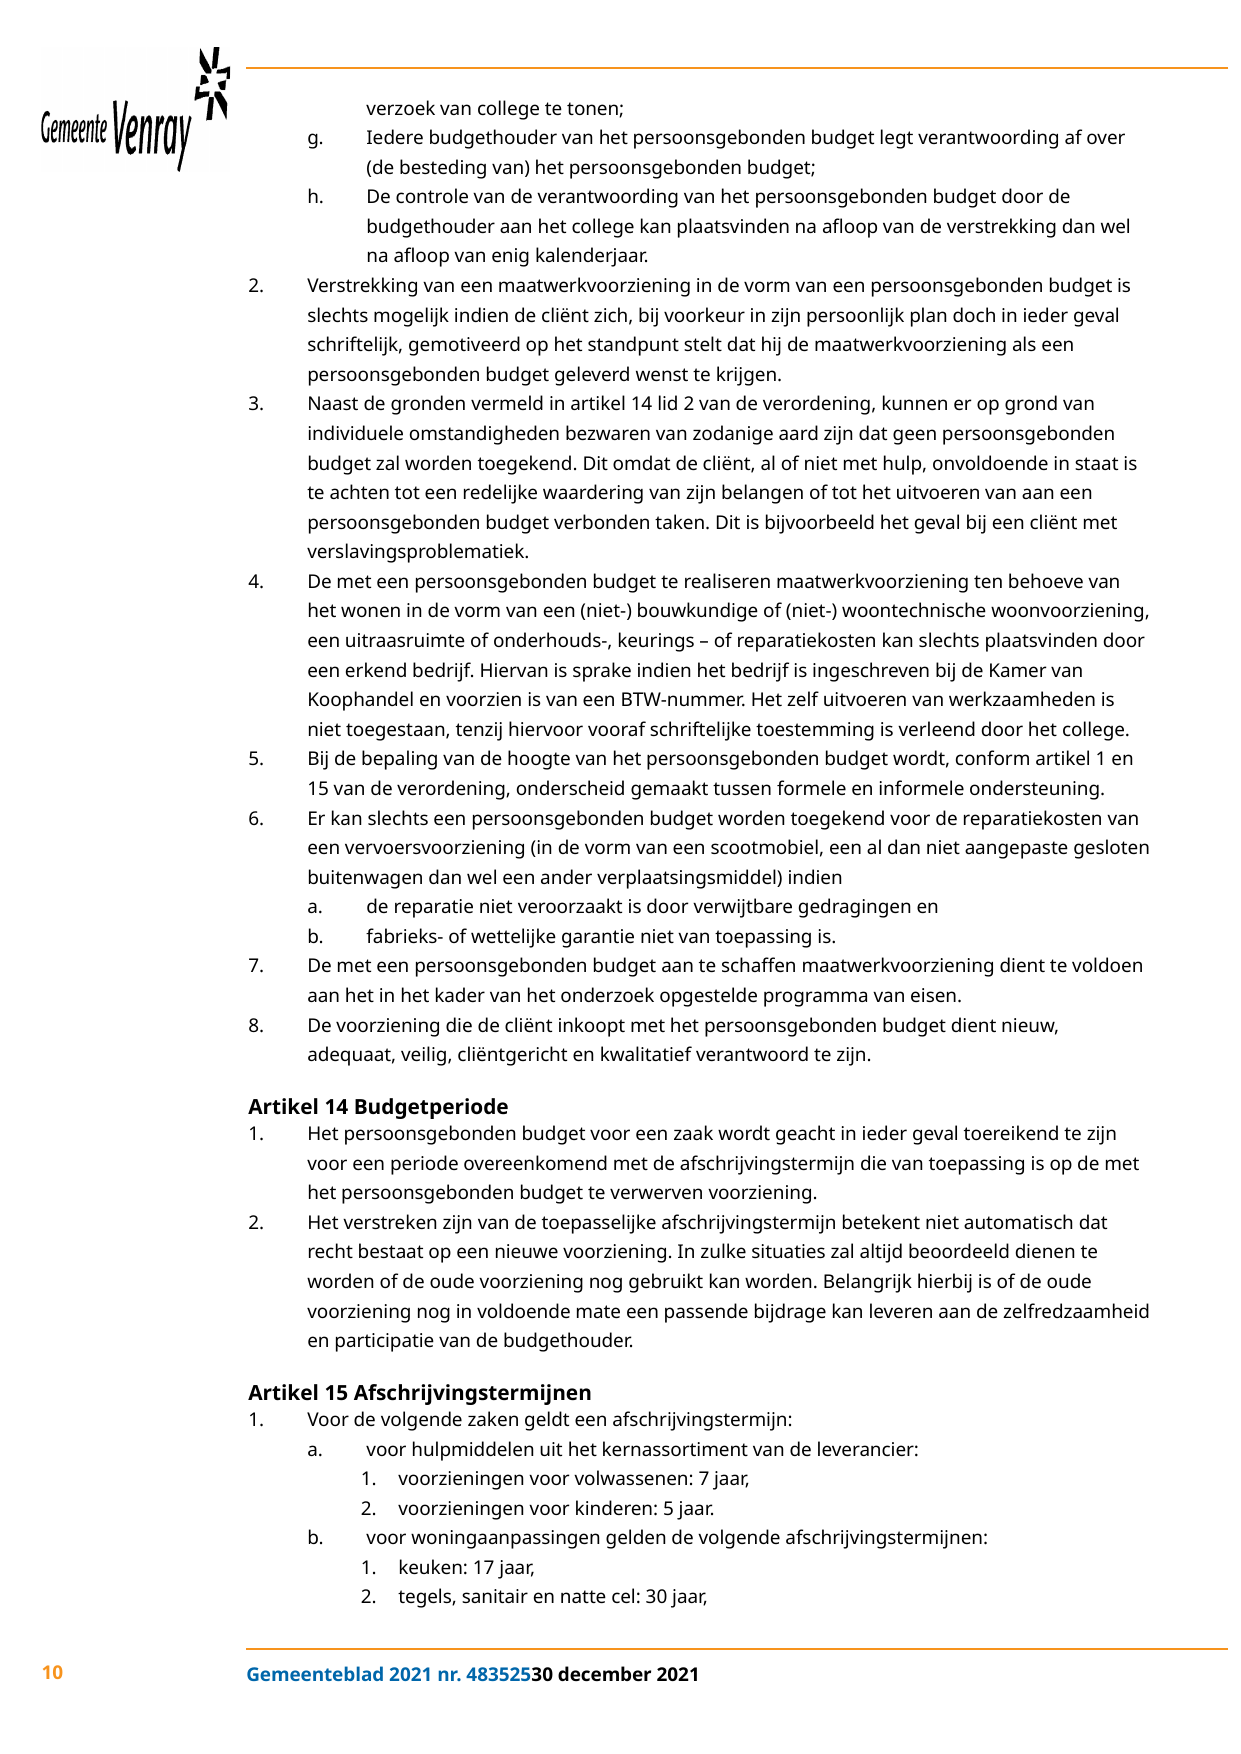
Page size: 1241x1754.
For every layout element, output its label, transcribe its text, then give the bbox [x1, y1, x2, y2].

list voor hulpmiddelen uit het kernassortiment van de leverancier: [307, 1436, 1152, 1462]
text Artikel 15 Afschrijvingstermijnen [248, 1378, 1152, 1406]
list Iedere budgethouder van het persoonsgebonden budget legt verantwoording af over (de besteding van) het persoonsgebonden budget; [307, 124, 1152, 180]
list tegels, sanitair en natte cel: 30 jaar, [361, 1584, 1152, 1609]
list voorzieningen voor kinderen: 5 jaar. [361, 1495, 1152, 1521]
list Naast de gronden vermeld in artikel 14 lid 2 van de verordening, kunnen er op grond van individuele omstandigheden bezwaren van zodanige aard zijn dat geen persoonsgebonden budget zal worden toegekend. Dit omdat de cliënt, al of niet met hulp, onvoldoende in staat is te achten tot een redelijke waardering van zijn belangen of tot het uitvoeren van aan een persoonsgebonden budget verbonden taken. Dit is bijvoorbeeld het geval bij een cliënt met verslavingsproblematiek. [248, 391, 1152, 564]
list De met een persoonsgebonden budget te realiseren maatwerkvoorziening ten behoeve van het wonen in de vorm van een (niet-) bouwkundige of (niet-) woontechnische woonvoorziening, een uitraasruimte of onderhouds-, keurings – of reparatiekosten kan slechts plaatsvinden door een erkend bedrijf. Hiervan is sprake indien het bedrijf is ingeschreven bij de Kamer van Koophandel en voorzien is van een BTW-nummer. Het zelf uitvoeren van werkzaamheden is niet toegestaan, tenzij hiervoor vooraf schriftelijke toestemming is verleend door het college. [248, 568, 1152, 742]
list verzoek van college te tonen; [307, 95, 1152, 121]
list fabrieks- of wettelijke garantie niet van toepassing is. [307, 923, 1152, 949]
list Voor de volgende zaken geldt een afschrijvingstermijn: [248, 1406, 1152, 1432]
list Er kan slechts een persoonsgebonden budget worden toegekend voor de reparatiekosten van een vervoersvoorziening (in de vorm van een scootmobiel, een al dan niet aangepaste gesloten buitenwagen dan wel een ander verplaatsingsmiddel) indien [248, 805, 1152, 890]
list keuken: 17 jaar, [361, 1554, 1152, 1580]
list de reparatie niet veroorzaakt is door verwijtbare gedragingen en [307, 893, 1152, 919]
list De controle van de verantwoording van het persoonsgebonden budget door de budgethouder aan het college kan plaatsvinden na afloop van de verstrekking dan wel na afloop van enig kalenderjaar. [307, 183, 1152, 268]
list voor woningaanpassingen gelden de volgende afschrijvingstermijnen: [307, 1524, 1152, 1550]
list Bij de bepaling van de hoogte van het persoonsgebonden budget wordt, conform artikel 1 en 15 van de verordening, onderscheid gemaakt tussen formele en informele ondersteuning. [248, 746, 1152, 801]
list Het persoonsgebonden budget voor een zaak wordt geacht in ieder geval toereikend te zijn voor een periode overeenkomend met de afschrijvingstermijn die van toepassing is op de met het persoonsgebonden budget te verwerven voorziening. [248, 1120, 1152, 1205]
text Artikel 14 Budgetperiode [248, 1092, 1152, 1120]
picture [41, 47, 231, 172]
list voorzieningen voor volwassenen: 7 jaar, [361, 1465, 1152, 1491]
list De met een persoonsgebonden budget aan te schaffen maatwerkvoorziening dient te voldoen aan het in het kader van het onderzoek opgestelde programma van eisen. [248, 953, 1152, 1008]
list Verstrekking van een maatwerkvoorziening in de vorm van een persoonsgebonden budget is slechts mogelijk indien de cliënt zich, bij voorkeur in zijn persoonlijk plan doch in ieder geval schriftelijk, gemotiveerd op het standpunt stelt dat hij de maatwerkvoorziening als een persoonsgebonden budget geleverd wenst te krijgen. [248, 272, 1152, 387]
list De voorziening die de cliënt inkoopt met het persoonsgebonden budget dient nieuw, adequaat, veilig, cliëntgericht en kwalitatief verantwoord te zijn. [248, 1012, 1152, 1067]
list Het verstreken zijn van de toepasselijke afschrijvingstermijn betekent niet automatisch dat recht bestaat op een nieuwe voorziening. In zulke situaties zal altijd beoordeeld dienen te worden of de oude voorziening nog gebruikt kan worden. Belangrijk hierbij is of de oude voorziening nog in voldoende mate een passende bijdrage kan leveren aan de zelfredzaamheid en participatie van de budgethouder. [248, 1209, 1152, 1353]
